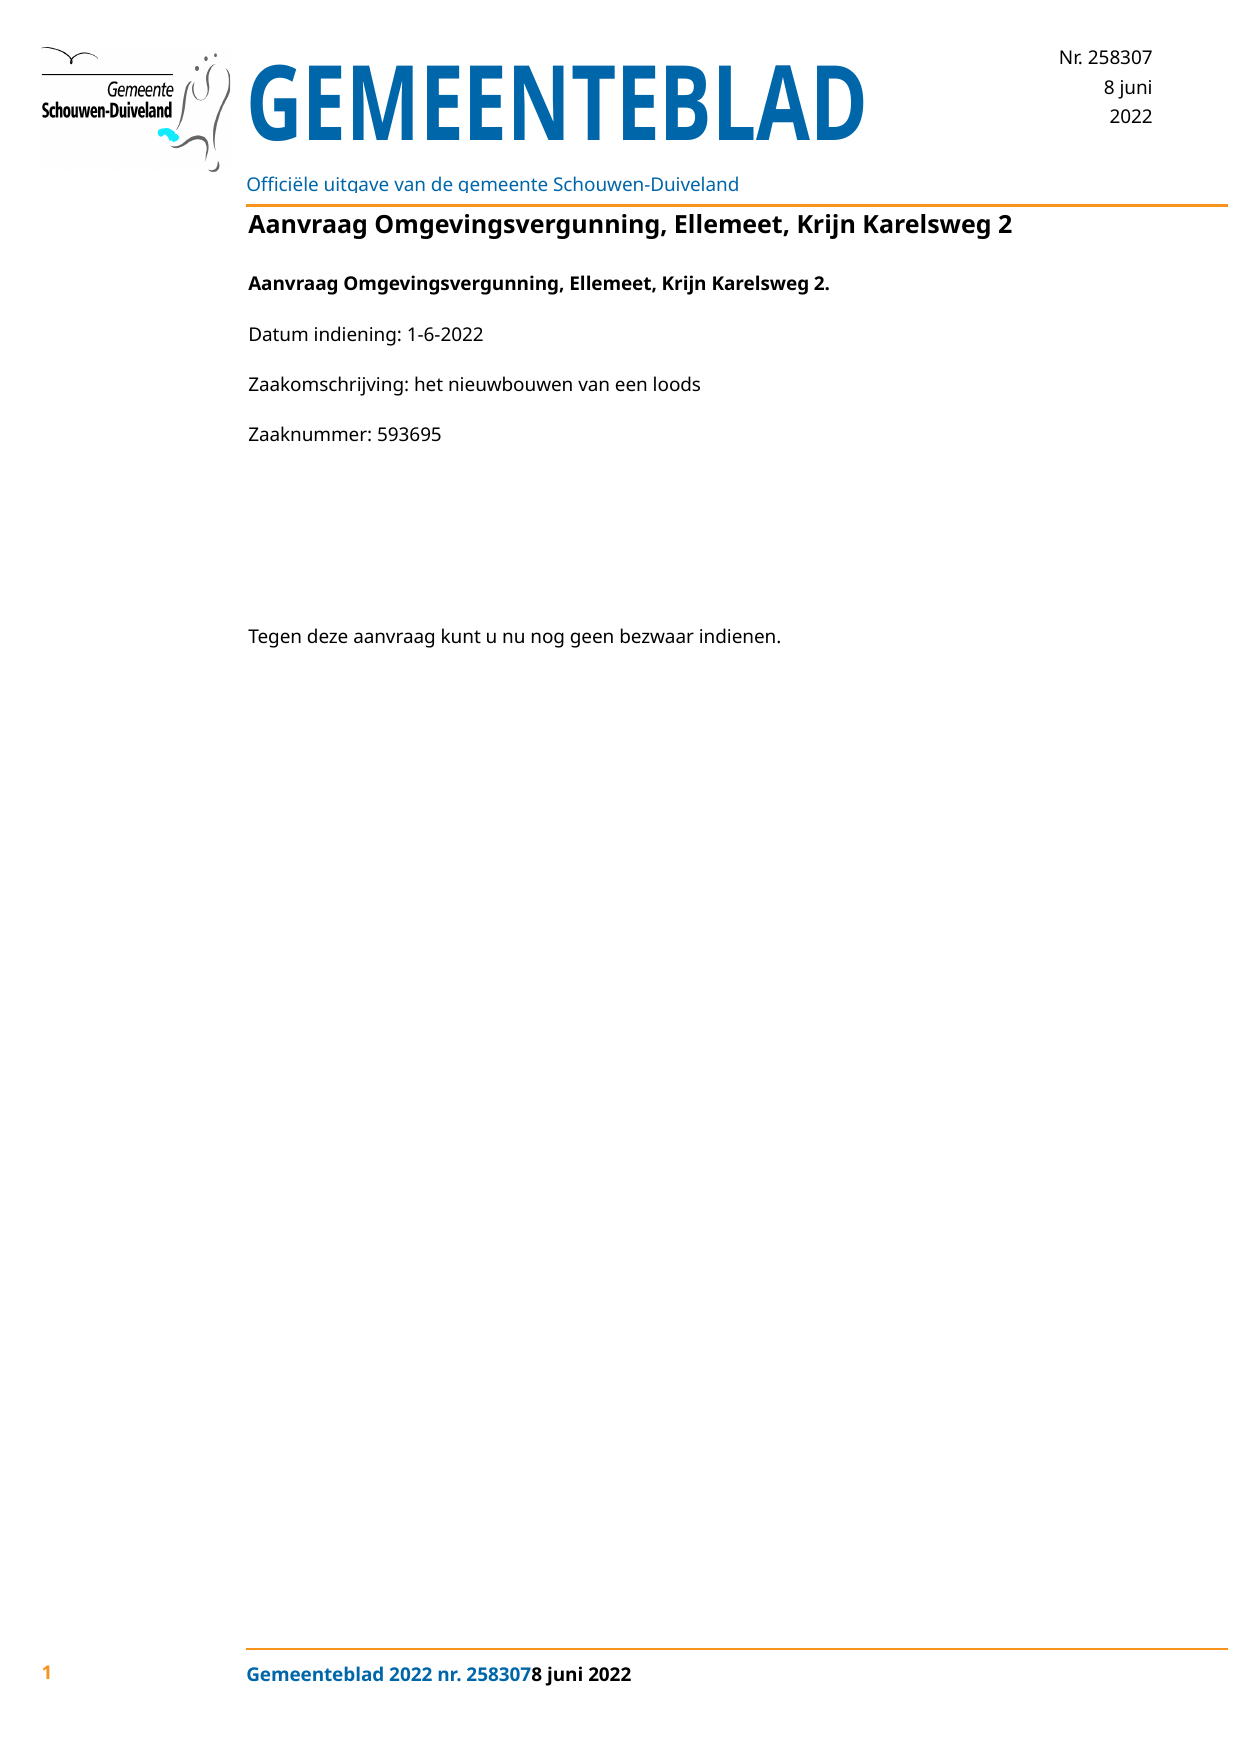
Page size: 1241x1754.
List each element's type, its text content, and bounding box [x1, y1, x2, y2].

text Aanvraag Omgevingsvergunning, Ellemeet, Krijn Karelsweg 2. [248, 270, 1152, 296]
text Aanvraag Omgevingsvergunning, Ellemeet, Krijn Karelsweg 2 [248, 207, 1152, 241]
text Datum indiening: 1-6-2022 [248, 321, 1152, 346]
text Tegen deze aanvraag kunt u nu nog geen bezwaar indienen. [248, 623, 1152, 649]
picture [41, 47, 231, 172]
text Zaaknummer: 593695 [248, 422, 1152, 447]
text Zaakomschrijving: het nieuwbouwen van een loods [248, 371, 1152, 397]
